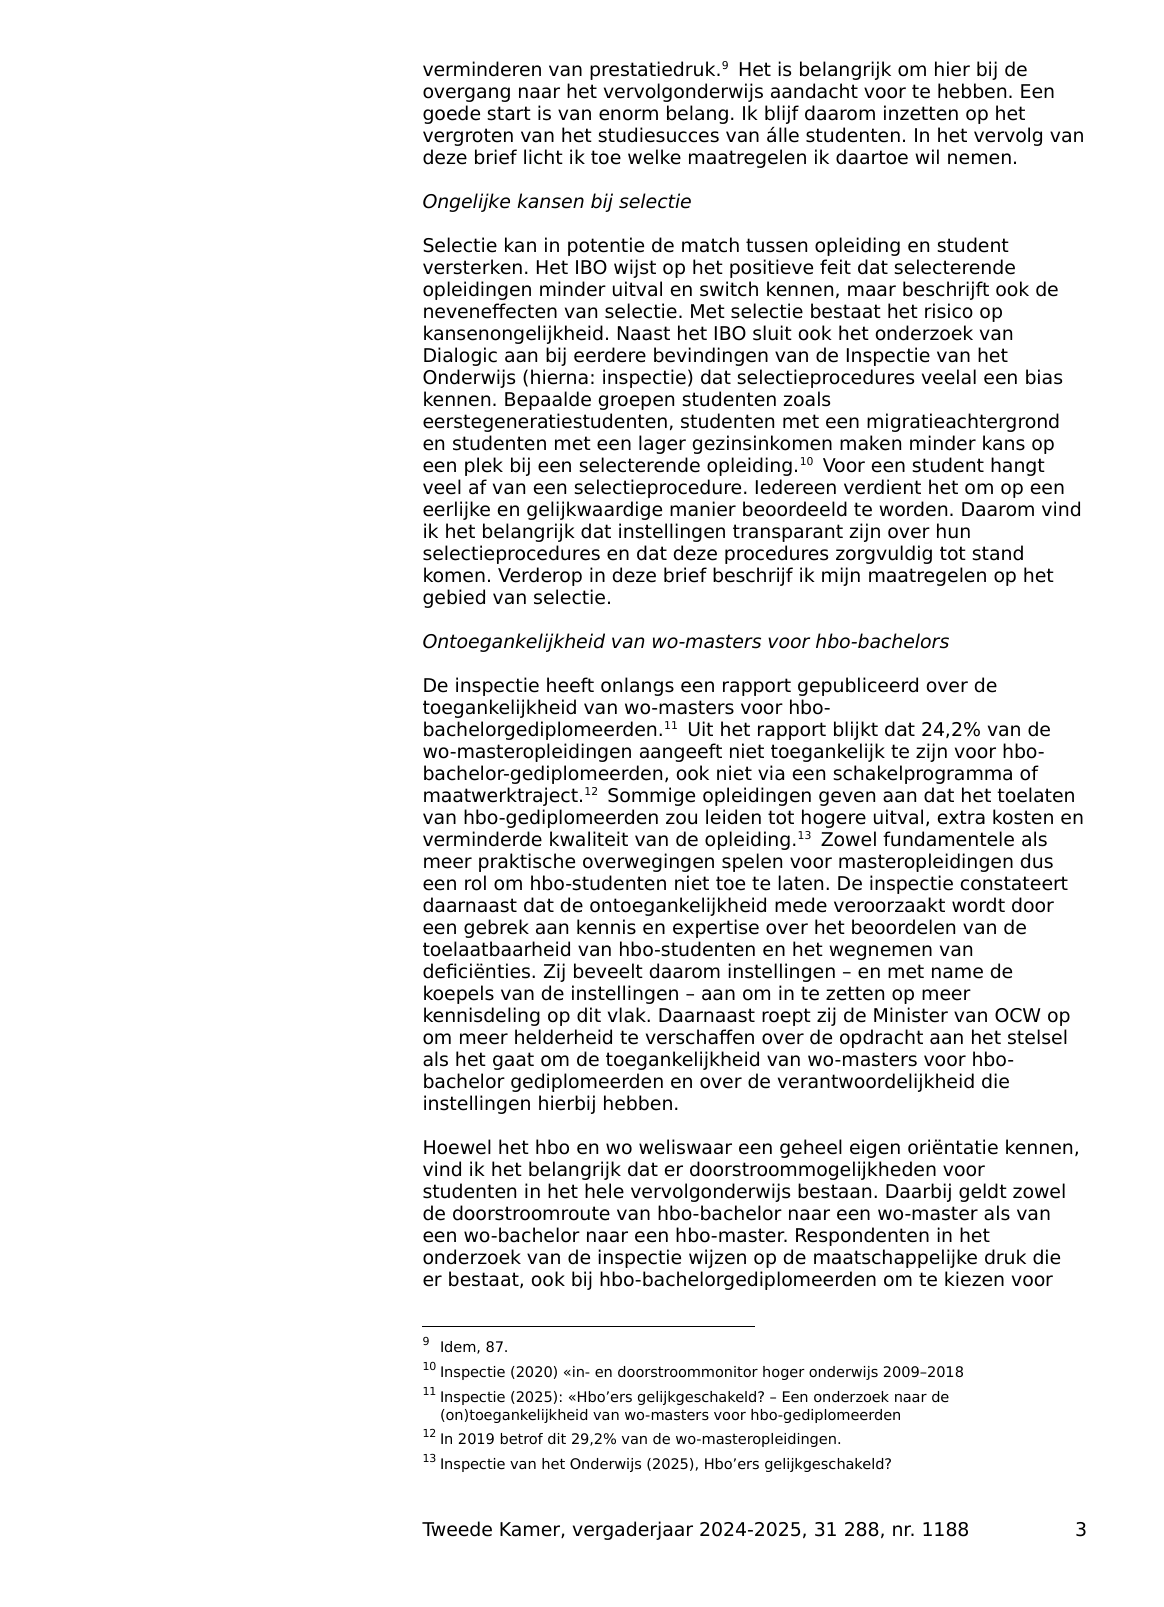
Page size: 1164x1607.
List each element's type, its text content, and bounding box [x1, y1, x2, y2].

subtitle Ontoegankelijkheid van wo-masters voor hbo-bachelors [422, 631, 1087, 653]
text Inspectie (2025): «Hbo’ers gelijkgeschakeld? – Een onderzoek naar de (on)toegankelijkheid van wo-masters voor hbo-gediplomeerden [422, 1385, 1087, 1424]
subtitle Ongelijke kansen bij selectie [422, 191, 1087, 213]
text Idem, 87. [422, 1335, 1087, 1357]
text Inspectie (2020) «in- en doorstroommonitor hoger onderwijs 2009–2018 [422, 1360, 1087, 1382]
text De inspectie heeft onlangs een rapport gepubliceerd over de toegankelijkheid van wo-masters voor hbo-bachelorgediplomeerden. Uit het rapport blijkt dat 24,2% van de wo-masteropleidingen aangeeft niet toegankelijk te zijn voor hbo-bachelor-gediplomeerden, ook niet via een schakelprogramma of maatwerktraject. Sommige opleidingen geven aan dat het toelaten van hbo-gediplomeerden zou leiden tot hogere uitval, extra kosten en verminderde kwaliteit van de opleiding. Zowel fundamentele als meer praktische overwegingen spelen voor masteropleidingen dus een rol om hbo-studenten niet toe te laten. De inspectie constateert daarnaast dat de ontoegankelijkheid mede veroorzaakt wordt door een gebrek aan kennis en expertise over het beoordelen van de toelaatbaarheid van hbo-studenten en het wegnemen van deficiënties. Zij beveelt daarom instellingen – en met name de koepels van de instellingen – aan om in te zetten op meer kennisdeling op dit vlak. Daarnaast roept zij de Minister van OCW op om meer helderheid te verschaffen over de opdracht aan het stelsel als het gaat om de toegankelijkheid van wo-masters voor hbo-bachelor gediplomeerden en over de verantwoordelijkheid die instellingen hierbij hebben. [422, 675, 1087, 1115]
text Inspectie van het Onderwijs (2025), Hbo’ers gelijkgeschakeld? [422, 1452, 1087, 1474]
text Selectie kan in potentie de match tussen opleiding en student versterken. Het IBO wijst op het positieve feit dat selecterende opleidingen minder uitval en switch kennen, maar beschrijft ook de neveneffecten van selectie. Met selectie bestaat het risico op kansenongelijkheid. Naast het IBO sluit ook het onderzoek van Dialogic aan bij eerdere bevindingen van de Inspectie van het Onderwijs (hierna: inspectie) dat selectieprocedures veelal een bias kennen. Bepaalde groepen studenten zoals eerstegeneratiestudenten, studenten met een migratieachtergrond en studenten met een lager gezinsinkomen maken minder kans op een plek bij een selecterende opleiding. Voor een student hangt veel af van een selectieprocedure. Iedereen verdient het om op een eerlijke en gelijkwaardige manier beoordeeld te worden. Daarom vind ik het belangrijk dat instellingen transparant zijn over hun selectieprocedures en dat deze procedures zorgvuldig tot stand komen. Verderop in deze brief beschrijf ik mijn maatregelen op het gebied van selectie. [422, 235, 1087, 609]
text verminderen van prestatiedruk. Het is belangrijk om hier bij de overgang naar het vervolgonderwijs aandacht voor te hebben. Een goede start is van enorm belang. Ik blijf daarom inzetten op het vergroten van het studiesucces van álle studenten. In het vervolg van deze brief licht ik toe welke maatregelen ik daartoe wil nemen. [422, 59, 1087, 169]
text In 2019 betrof dit 29,2% van de wo-masteropleidingen. [422, 1427, 1087, 1449]
text Hoewel het hbo en wo weliswaar een geheel eigen oriëntatie kennen, vind ik het belangrijk dat er doorstroommogelijkheden voor studenten in het hele vervolgonderwijs bestaan. Daarbij geldt zowel de doorstroomroute van hbo-bachelor naar een wo-master als van een wo-bachelor naar een hbo-master. Respondenten in het onderzoek van de inspectie wijzen op de maatschappelijke druk die er bestaat, ook bij hbo-bachelorgediplomeerden om te kiezen voor [422, 1137, 1087, 1291]
